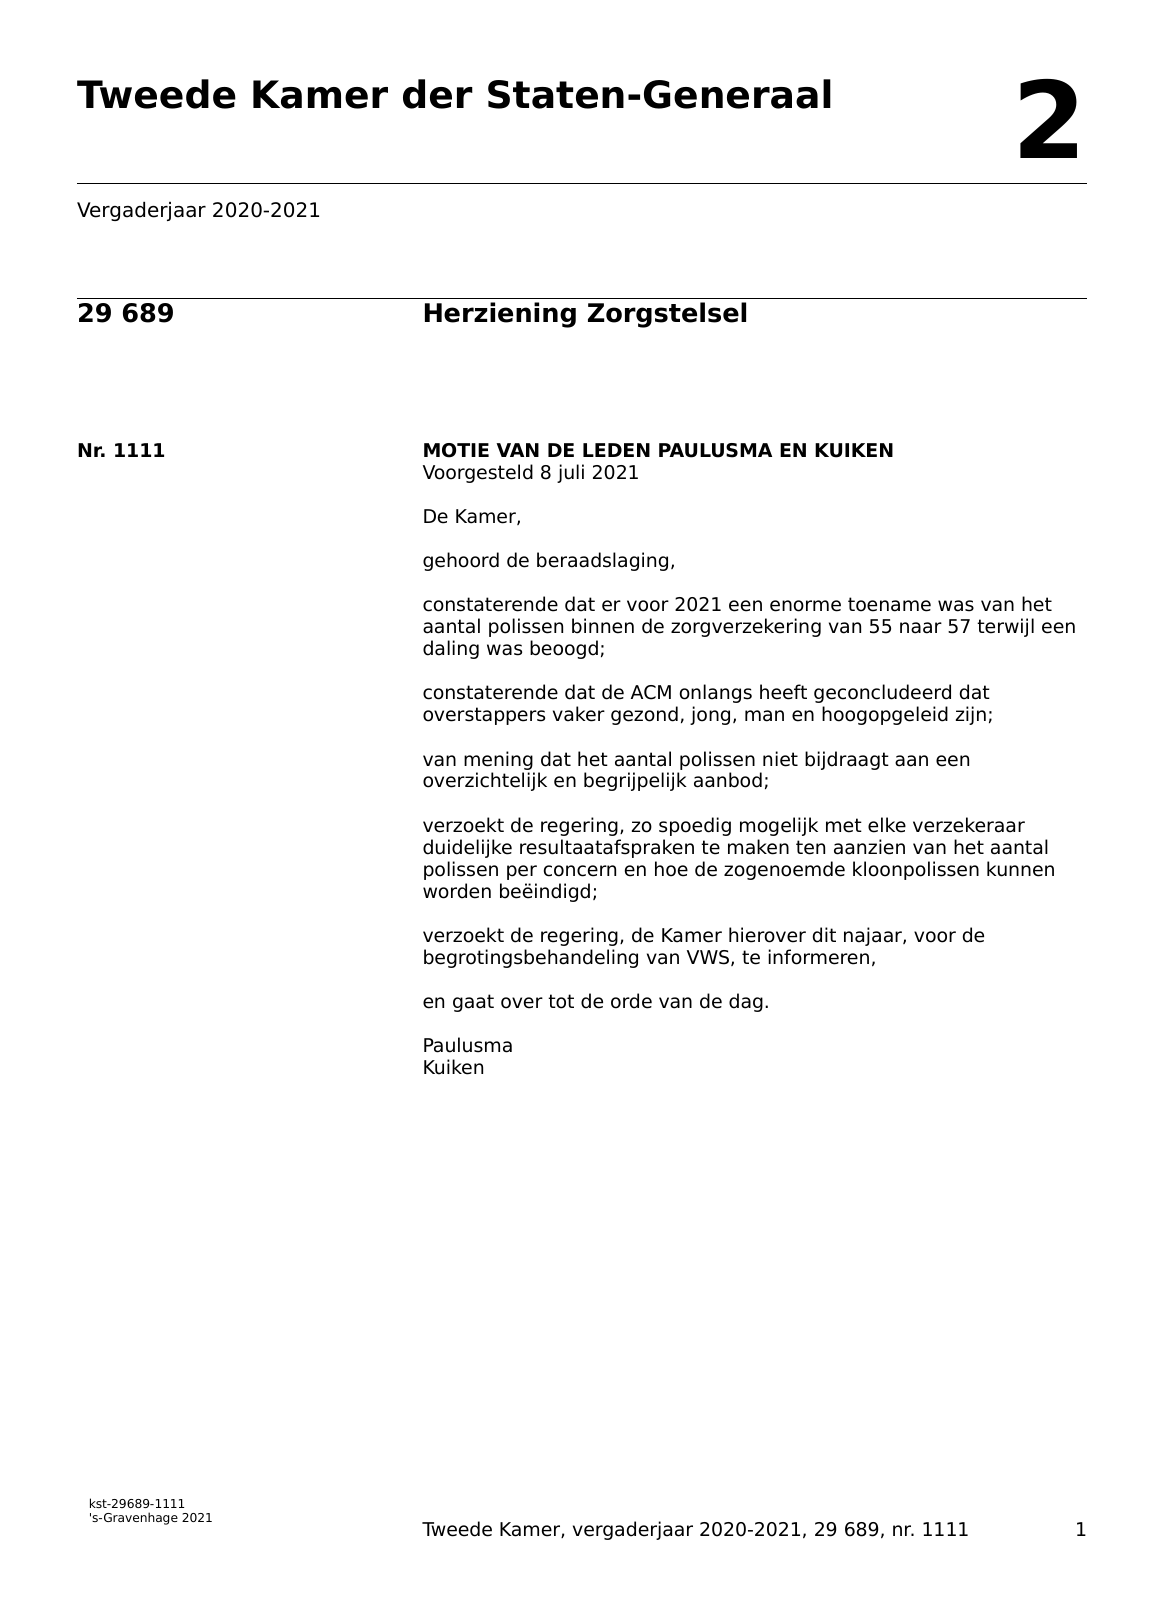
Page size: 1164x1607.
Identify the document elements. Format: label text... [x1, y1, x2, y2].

text gehoord de beraadslaging, [422, 550, 1087, 572]
table_header 2 [886, 59, 1087, 183]
text verzoekt de regering, de Kamer hierover dit najaar, voor de begrotingsbehandeling van VWS, te informeren, [422, 925, 1087, 969]
table_cell Vergaderjaar 2020-2021 [77, 184, 1087, 298]
text van mening dat het aantal polissen niet bijdraagt aan een overzichtelijk en begrijpelijk aanbod; [422, 748, 1087, 792]
text kst-29689-1111 [88, 1497, 323, 1511]
text 's-Gravenhage 2021 [88, 1511, 323, 1525]
text Kuiken [422, 1057, 1087, 1079]
subtitle 29 689 Herziening Zorgstelsel [77, 299, 1087, 329]
text Voorgesteld 8 juli 2021 [422, 462, 1087, 484]
table_header Tweede Kamer der Staten-Generaal [77, 59, 886, 183]
text constaterende dat de ACM onlangs heeft geconcludeerd dat overstappers vaker gezond, jong, man en hoogopgeleid zijn; [422, 682, 1087, 726]
subtitle Nr. 1111 MOTIE VAN DE LEDEN PAULUSMA EN KUIKEN [77, 440, 1087, 462]
text De Kamer, [422, 506, 1087, 528]
text constaterende dat er voor 2021 een enorme toename was van het aantal polissen binnen de zorgverzekering van 55 naar 57 terwijl een daling was beoogd; [422, 594, 1087, 660]
text Paulusma [422, 1035, 1087, 1057]
text en gaat over tot de orde van de dag. [422, 991, 1087, 1013]
text verzoekt de regering, zo spoedig mogelijk met elke verzekeraar duidelijke resultaatafspraken te maken ten aanzien van het aantal polissen per concern en hoe de zogenoemde kloonpolissen kunnen worden beëindigd; [422, 814, 1087, 902]
